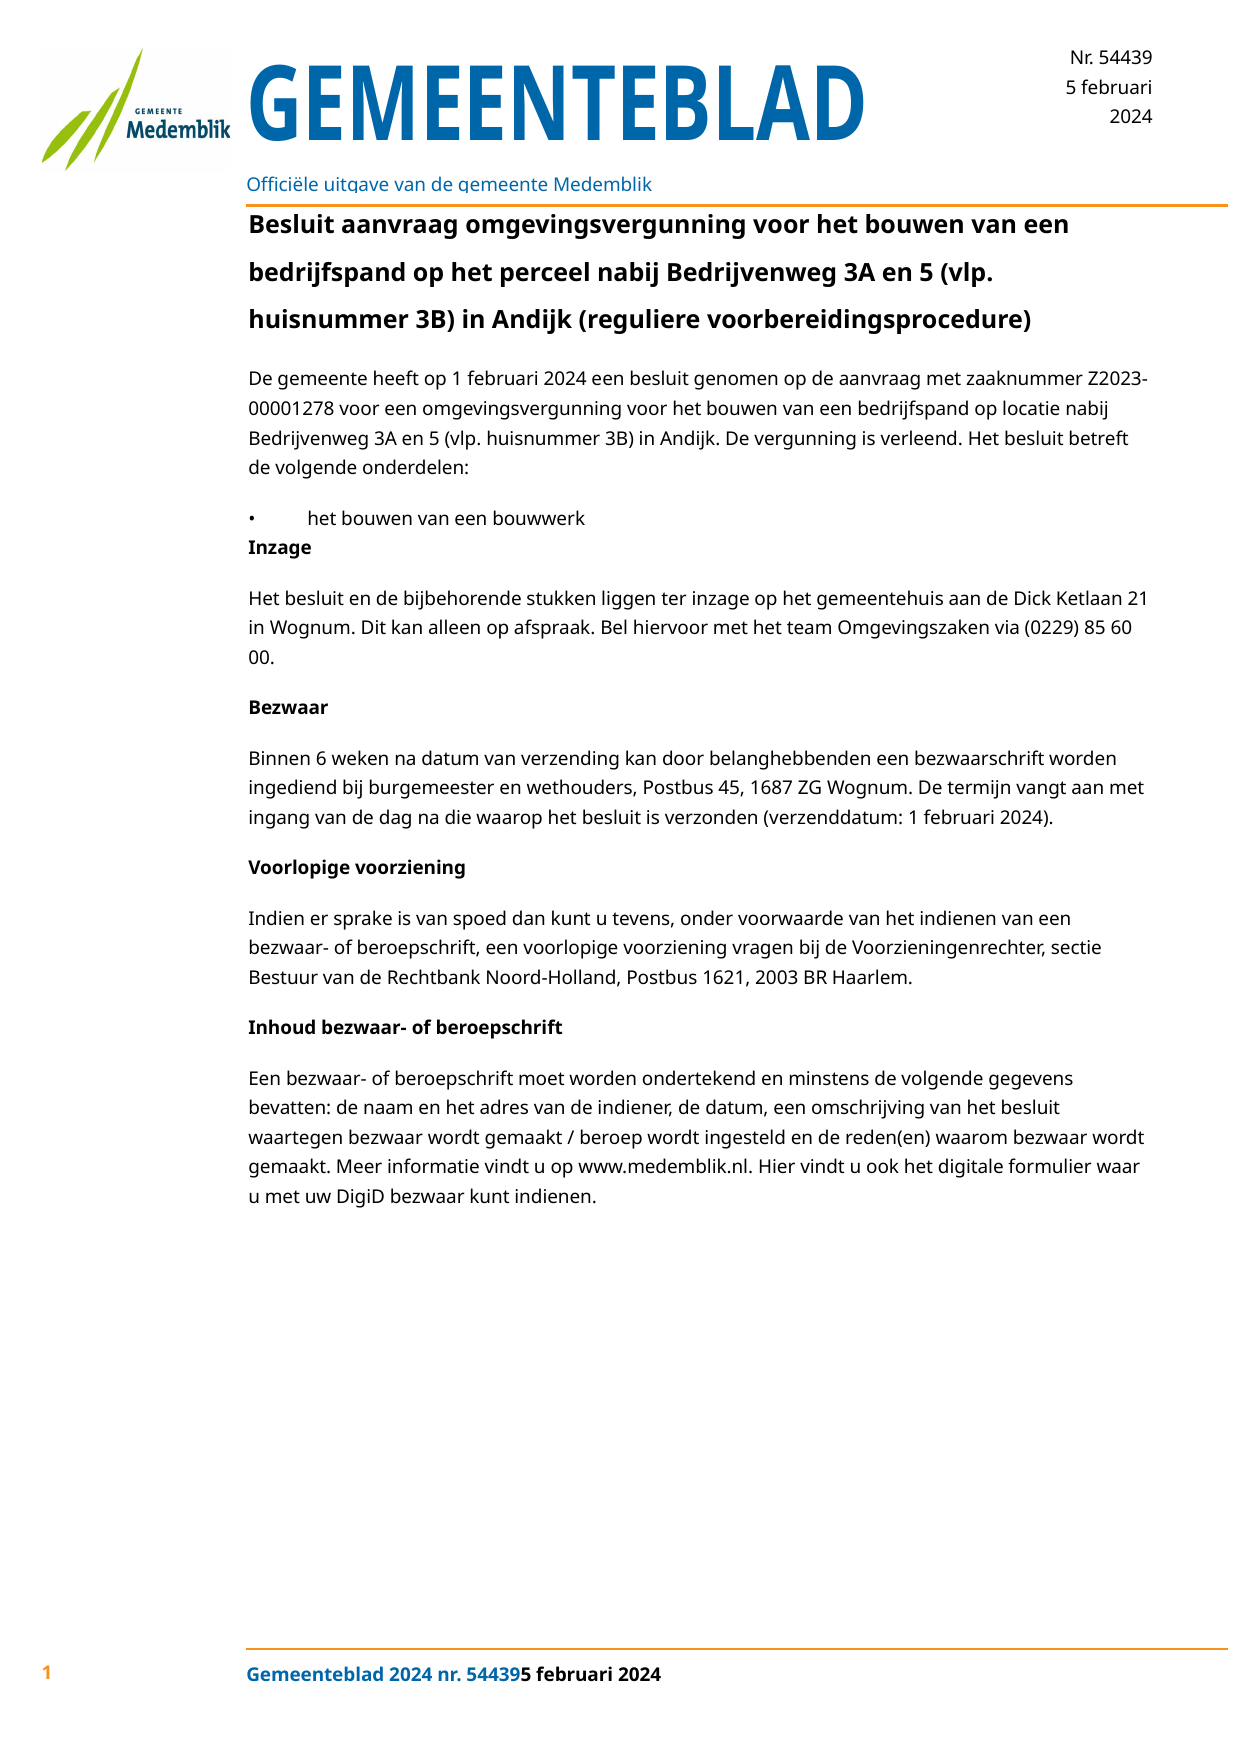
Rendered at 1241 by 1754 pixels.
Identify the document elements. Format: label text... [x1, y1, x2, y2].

text Besluit aanvraag omgevingsvergunning voor het bouwen van een bedrijfspand op het perceel nabij Bedrijvenweg 3A en 5 (vlp. huisnummer 3B) in Andijk (reguliere voorbereidingsprocedure) [248, 207, 1152, 336]
text Voorlopige voorziening [248, 854, 1152, 880]
picture [41, 47, 231, 172]
list het bouwen van een bouwwerk [248, 505, 1152, 530]
text Het besluit en de bijbehorende stukken liggen ter inzage op het gemeentehuis aan de Dick Ketlaan 21 in Wognum. Dit kan alleen op afspraak. Bel hiervoor met het team Omgevingszaken via (0229) 85 60 00. [248, 585, 1152, 669]
text Bezwaar [248, 694, 1152, 720]
text Een bezwaar- of beroepschrift moet worden ondertekend en minstens de volgende gegevens bevatten: de naam en het adres van de indiener, de datum, een omschrijving van het besluit waartegen bezwaar wordt gemaakt / beroep wordt ingesteld en de reden(en) waarom bezwaar wordt gemaakt. Meer informatie vindt u op www.medemblik.nl. Hier vindt u ook het digitale formulier waar u met uw DigiD bezwaar kunt indienen. [248, 1065, 1152, 1209]
text De gemeente heeft op 1 februari 2024 een besluit genomen op de aanvraag met zaaknummer Z2023-00001278 voor een omgevingsvergunning voor het bouwen van een bedrijfspand op locatie nabij Bedrijvenweg 3A en 5 (vlp. huisnummer 3B) in Andijk. De vergunning is verleend. Het besluit betreft de volgende onderdelen: [248, 366, 1152, 480]
text Indien er sprake is van spoed dan kunt u tevens, onder voorwaarde van het indienen van een bezwaar- of beroepschrift, een voorlopige voorziening vragen bij de Voorzieningenrechter, sectie Bestuur van de Rechtbank Noord-Holland, Postbus 1621, 2003 BR Haarlem. [248, 905, 1152, 989]
text Inzage [248, 534, 1152, 560]
text Inhoud bezwaar- of beroepschrift [248, 1014, 1152, 1040]
text Binnen 6 weken na datum van verzending kan door belanghebbenden een bezwaarschrift worden ingediend bij burgemeester en wethouders, Postbus 45, 1687 ZG Wognum. De termijn vangt aan met ingang van de dag na die waarop het besluit is verzonden (verzenddatum: 1 februari 2024). [248, 745, 1152, 829]
